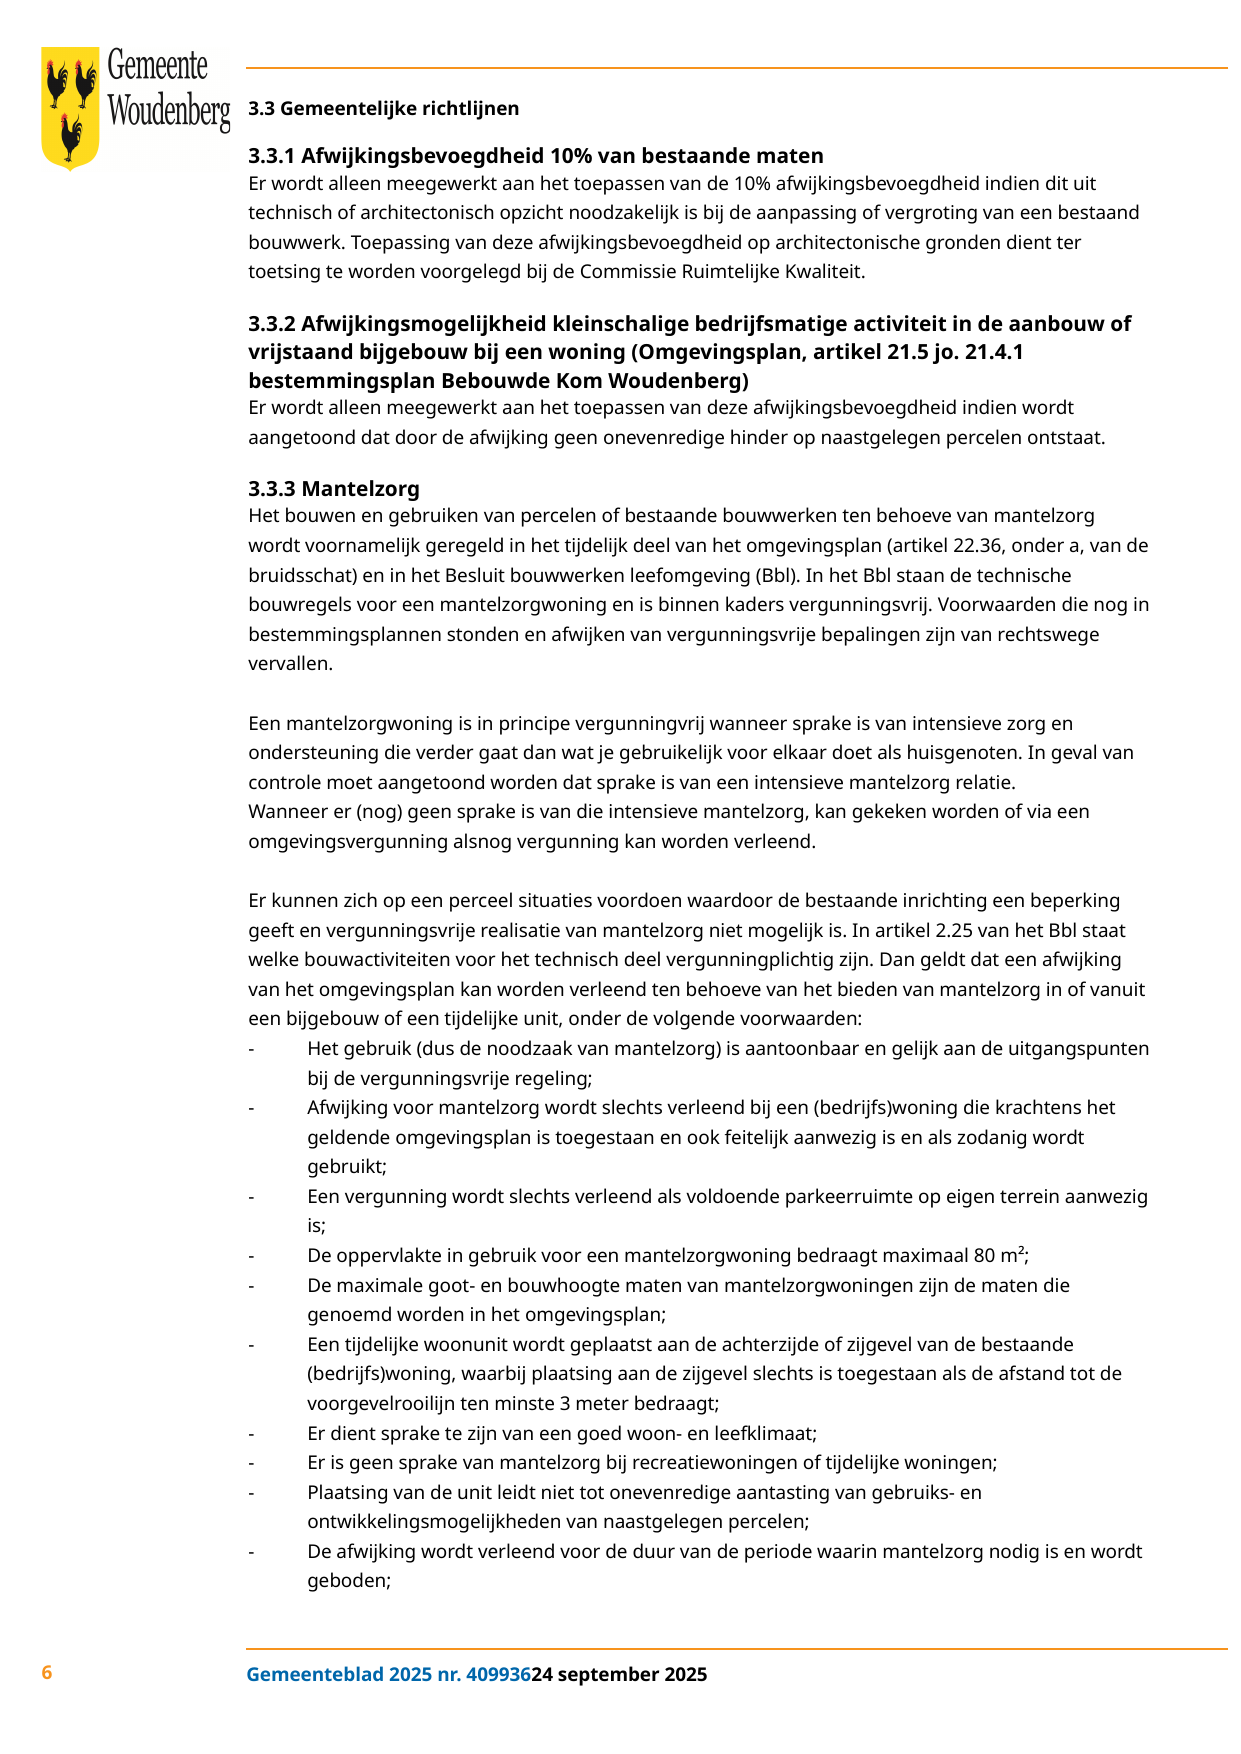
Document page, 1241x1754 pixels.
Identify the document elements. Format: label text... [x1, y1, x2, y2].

list Er is geen sprake van mantelzorg bij recreatiewoningen of tijdelijke woningen; [248, 1449, 1152, 1475]
text 3.3.1 Afwijkingsbevoegdheid 10% van bestaande maten [248, 141, 1152, 170]
text Er wordt alleen meegewerkt aan het toepassen van de 10% afwijkingsbevoegdheid indien dit uit technisch of architectonisch opzicht noodzakelijk is bij de aanpassing of vergroting van een bestaand bouwwerk. Toepassing van deze afwijkingsbevoegdheid op architectonische gronden dient ter toetsing te worden voorgelegd bij de Commissie Ruimtelijke Kwaliteit. [248, 170, 1152, 284]
text Het bouwen en gebruiken van percelen of bestaande bouwwerken ten behoeve van mantelzorg wordt voornamelijk geregeld in het tijdelijk deel van het omgevingsplan (artikel 22.36, onder a, van de bruidsschat) en in het Besluit bouwwerken leefomgeving (Bbl). In het Bbl staan de technische bouwregels voor een mantelzorgwoning en is binnen kaders vergunningsvrij. Voorwaarden die nog in bestemmingsplannen stonden en afwijken van vergunningsvrije bepalingen zijn van rechtswege vervallen. [248, 503, 1152, 676]
list De oppervlakte in gebruik voor een mantelzorgwoning bedraagt maximaal 80 m²; [248, 1242, 1152, 1268]
list Afwijking voor mantelzorg wordt slechts verleend bij een (bedrijfs)woning die krachtens het geldende omgevingsplan is toegestaan en ook feitelijk aanwezig is en als zodanig wordt gebruikt; [248, 1094, 1152, 1179]
text Er kunnen zich op een perceel situaties voordoen waardoor de bestaande inrichting een beperking geeft en vergunningsvrije realisatie van mantelzorg niet mogelijk is. In artikel 2.25 van het Bbl staat welke bouwactiviteiten voor het technisch deel vergunningplichtig zijn. Dan geldt dat een afwijking van het omgevingsplan kan worden verleend ten behoeve van het bieden van mantelzorg in of vanuit een bijgebouw of een tijdelijke unit, onder de volgende voorwaarden: [248, 887, 1152, 1031]
text 3.3.3 Mantelzorg [248, 474, 1152, 503]
list De maximale goot- en bouwhoogte maten van mantelzorgwoningen zijn de maten die genoemd worden in het omgevingsplan; [248, 1272, 1152, 1327]
list Het gebruik (dus de noodzaak van mantelzorg) is aantoonbaar en gelijk aan de uitgangspunten bij de vergunningsvrije regeling; [248, 1035, 1152, 1091]
list Plaatsing van de unit leidt niet tot onevenredige aantasting van gebruiks- en ontwikkelingsmogelijkheden van naastgelegen percelen; [248, 1479, 1152, 1534]
list Er dient sprake te zijn van een goed woon- en leefklimaat; [248, 1420, 1152, 1446]
text 3.3 Gemeentelijke richtlijnen [248, 95, 1152, 121]
picture [41, 47, 231, 172]
text Wanneer er (nog) geen sprake is van die intensieve mantelzorg, kan gekeken worden of via een omgevingsvergunning alsnog vergunning kan worden verleend. [248, 798, 1152, 854]
list Een vergunning wordt slechts verleend als voldoende parkeerruimte op eigen terrein aanwezig is; [248, 1183, 1152, 1238]
list Een tijdelijke woonunit wordt geplaatst aan de achterzijde of zijgevel van de bestaande (bedrijfs)woning, waarbij plaatsing aan de zijgevel slechts is toegestaan als de afstand tot de voorgevelrooilijn ten minste 3 meter bedraagt; [248, 1331, 1152, 1416]
list De afwijking wordt verleend voor de duur van de periode waarin mantelzorg nodig is en wordt geboden; [248, 1538, 1152, 1593]
text 3.3.2 Afwijkingsmogelijkheid kleinschalige bedrijfsmatige activiteit in de aanbouw of vrijstaand bijgebouw bij een woning (Omgevingsplan, artikel 21.5 jo. 21.4.1 bestemmingsplan Bebouwde Kom Woudenberg) [248, 309, 1152, 394]
text Een mantelzorgwoning is in principe vergunningvrij wanneer sprake is van intensieve zorg en ondersteuning die verder gaat dan wat je gebruikelijk voor elkaar doet als huisgenoten. In geval van controle moet aangetoond worden dat sprake is van een intensieve mantelzorg relatie. [248, 710, 1152, 795]
text Er wordt alleen meegewerkt aan het toepassen van deze afwijkingsbevoegdheid indien wordt aangetoond dat door de afwijking geen onevenredige hinder op naastgelegen percelen ontstaat. [248, 394, 1152, 449]
